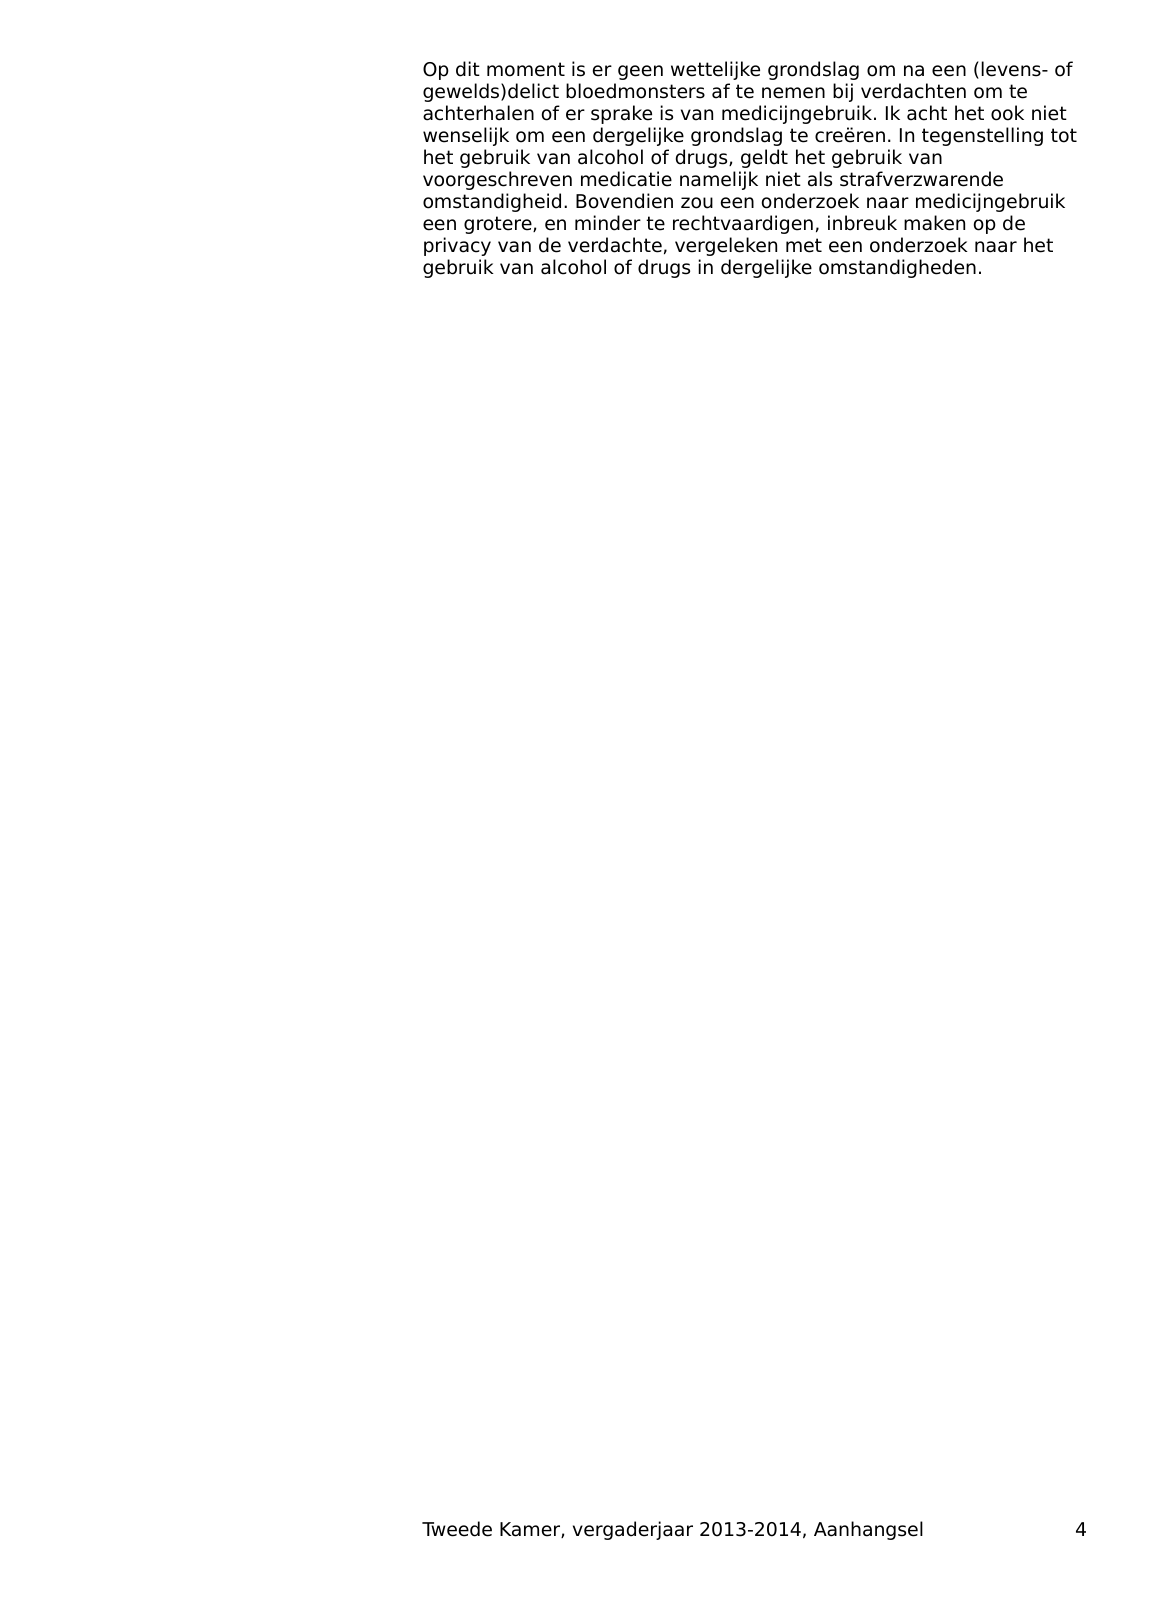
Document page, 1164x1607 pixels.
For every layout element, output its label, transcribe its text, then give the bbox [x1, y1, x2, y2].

text Op dit moment is er geen wettelijke grondslag om na een (levens- of gewelds)delict bloedmonsters af te nemen bij verdachten om te achterhalen of er sprake is van medicijngebruik. Ik acht het ook niet wenselijk om een dergelijke grondslag te creëren. In tegenstelling tot het gebruik van alcohol of drugs, geldt het gebruik van voorgeschreven medicatie namelijk niet als strafverzwarende omstandigheid. Bovendien zou een onderzoek naar medicijngebruik een grotere, en minder te rechtvaardigen, inbreuk maken op de privacy van de verdachte, vergeleken met een onderzoek naar het gebruik van alcohol of drugs in dergelijke omstandigheden. [422, 59, 1087, 279]
